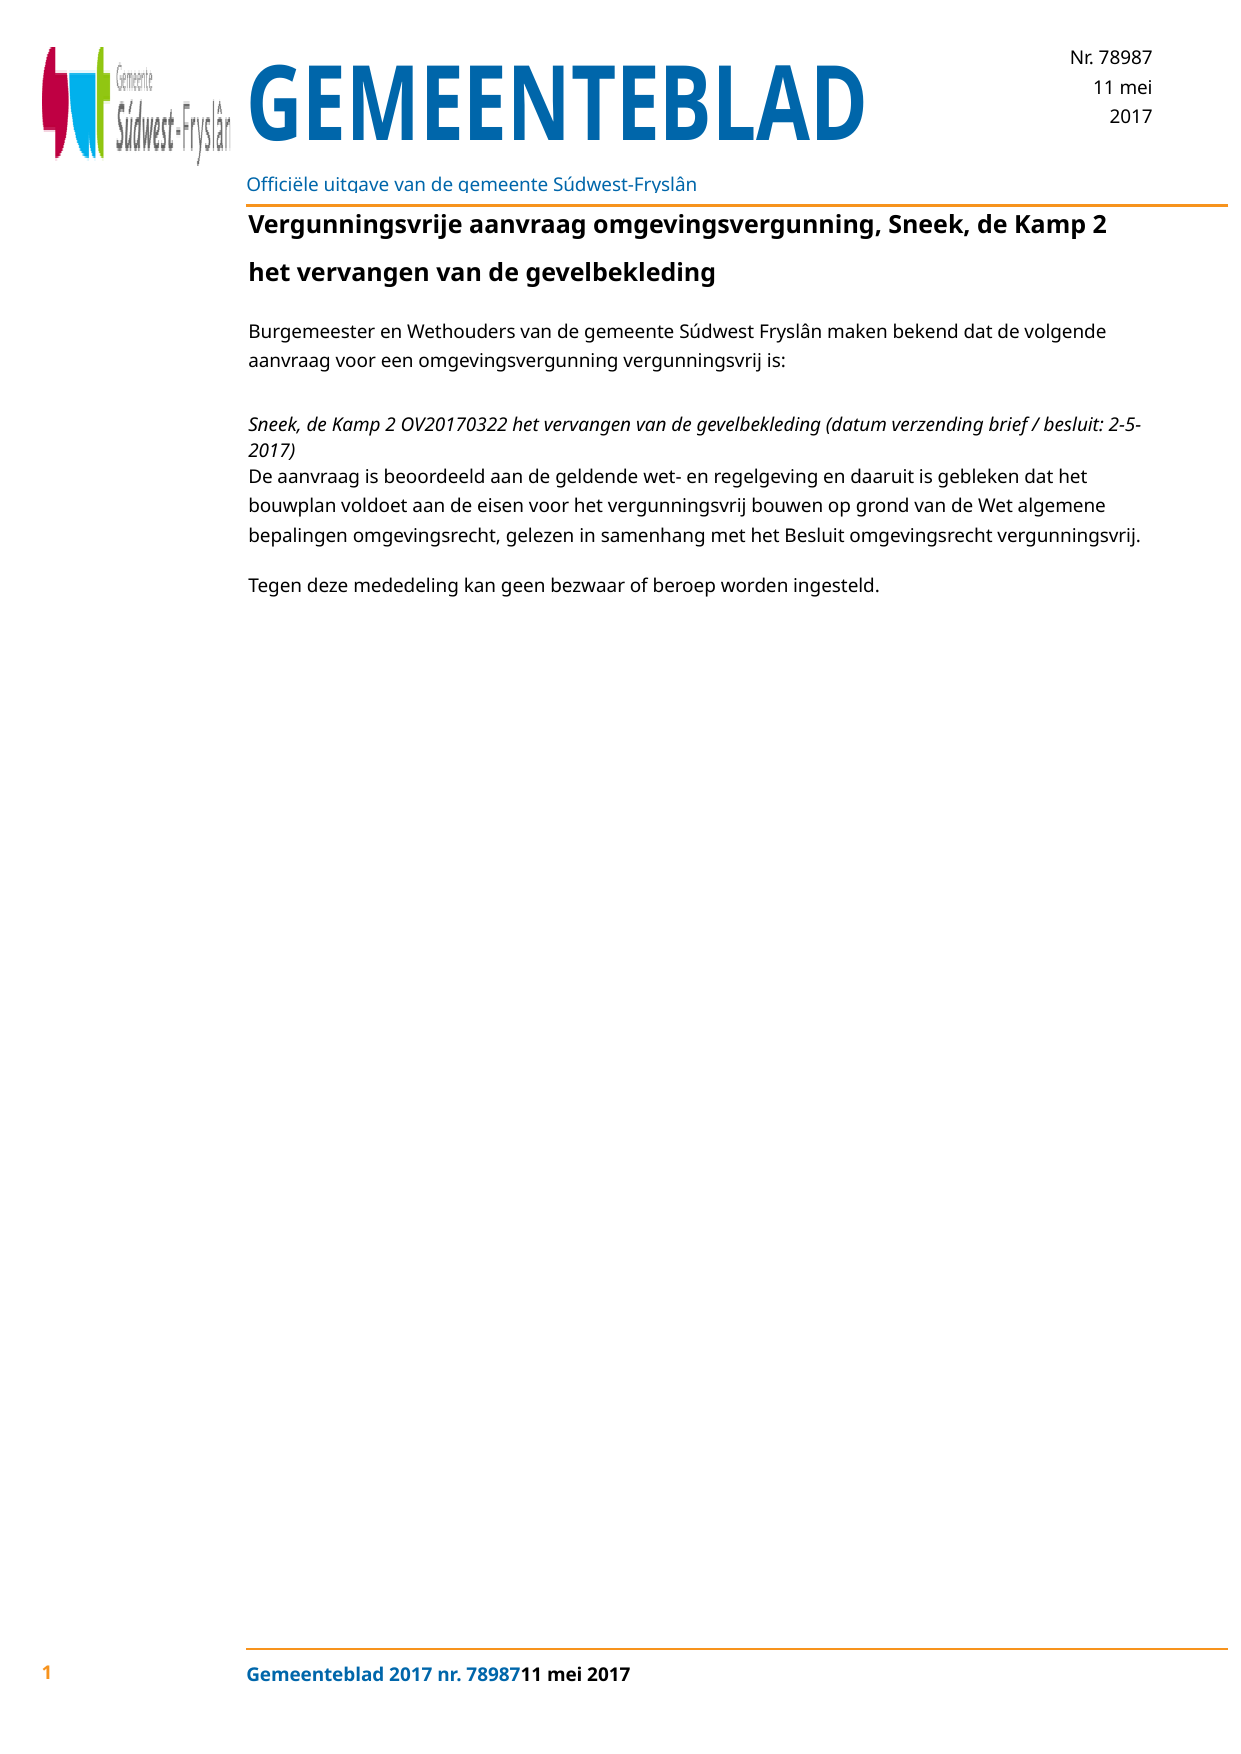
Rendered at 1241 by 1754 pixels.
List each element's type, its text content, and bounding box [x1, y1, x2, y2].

text Tegen deze mededeling kan geen bezwaar of beroep worden ingesteld. [248, 572, 1152, 598]
picture [41, 47, 231, 172]
text Vergunningsvrije aanvraag omgevingsvergunning, Sneek, de Kamp 2 het vervangen van de gevelbekleding [248, 207, 1152, 288]
text Burgemeester en Wethouders van de gemeente Súdwest Fryslân maken bekend dat de volgende aanvraag voor een omgevingsvergunning vergunningsvrij is: [248, 318, 1152, 373]
text De aanvraag is beoordeeld aan de geldende wet- en regelgeving en daaruit is gebleken dat het bouwplan voldoet aan de eisen voor het vergunningsvrij bouwen op grond van de Wet algemene bepalingen omgevingsrecht, gelezen in samenhang met het Besluit omgevingsrecht vergunningsvrij. [248, 463, 1152, 548]
text Sneek, de Kamp 2 OV20170322 het vervangen van de gevelbekleding (datum verzending brief / besluit: 2-5-2017) [248, 411, 1152, 463]
